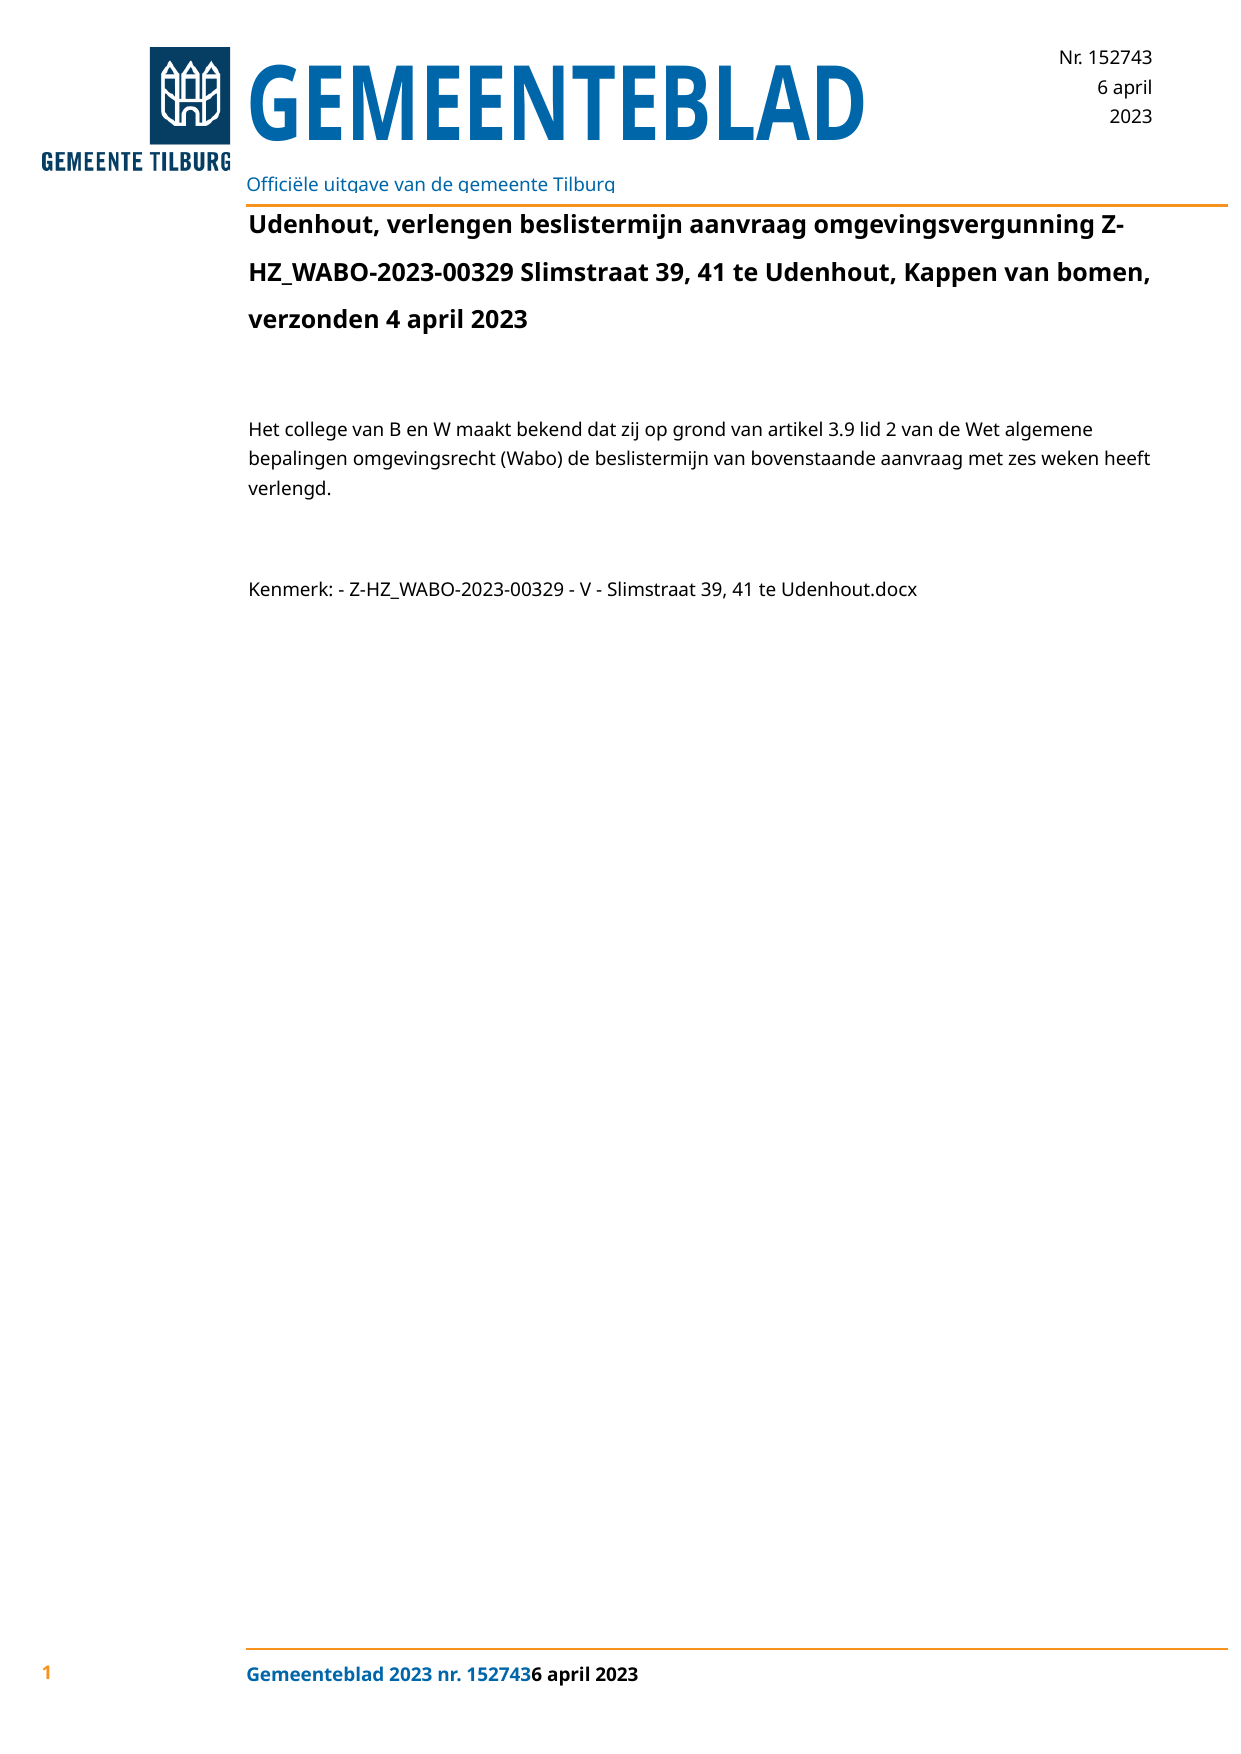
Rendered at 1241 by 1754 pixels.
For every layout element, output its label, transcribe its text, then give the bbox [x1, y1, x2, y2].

text Udenhout, verlengen beslistermijn aanvraag omgevingsvergunning Z-HZ_WABO-2023-00329 Slimstraat 39, 41 te Udenhout, Kappen van bomen, verzonden 4 april 2023 [248, 207, 1152, 336]
picture [41, 47, 231, 172]
text Kenmerk: - Z-HZ_WABO-2023-00329 - V - Slimstraat 39, 41 te Udenhout.docx [248, 576, 1152, 602]
text Het college van B en W maakt bekend dat zij op grond van artikel 3.9 lid 2 van de Wet algemene bepalingen omgevingsrecht (Wabo) de beslistermijn van bovenstaande aanvraag met zes weken heeft verlengd. [248, 416, 1152, 501]
